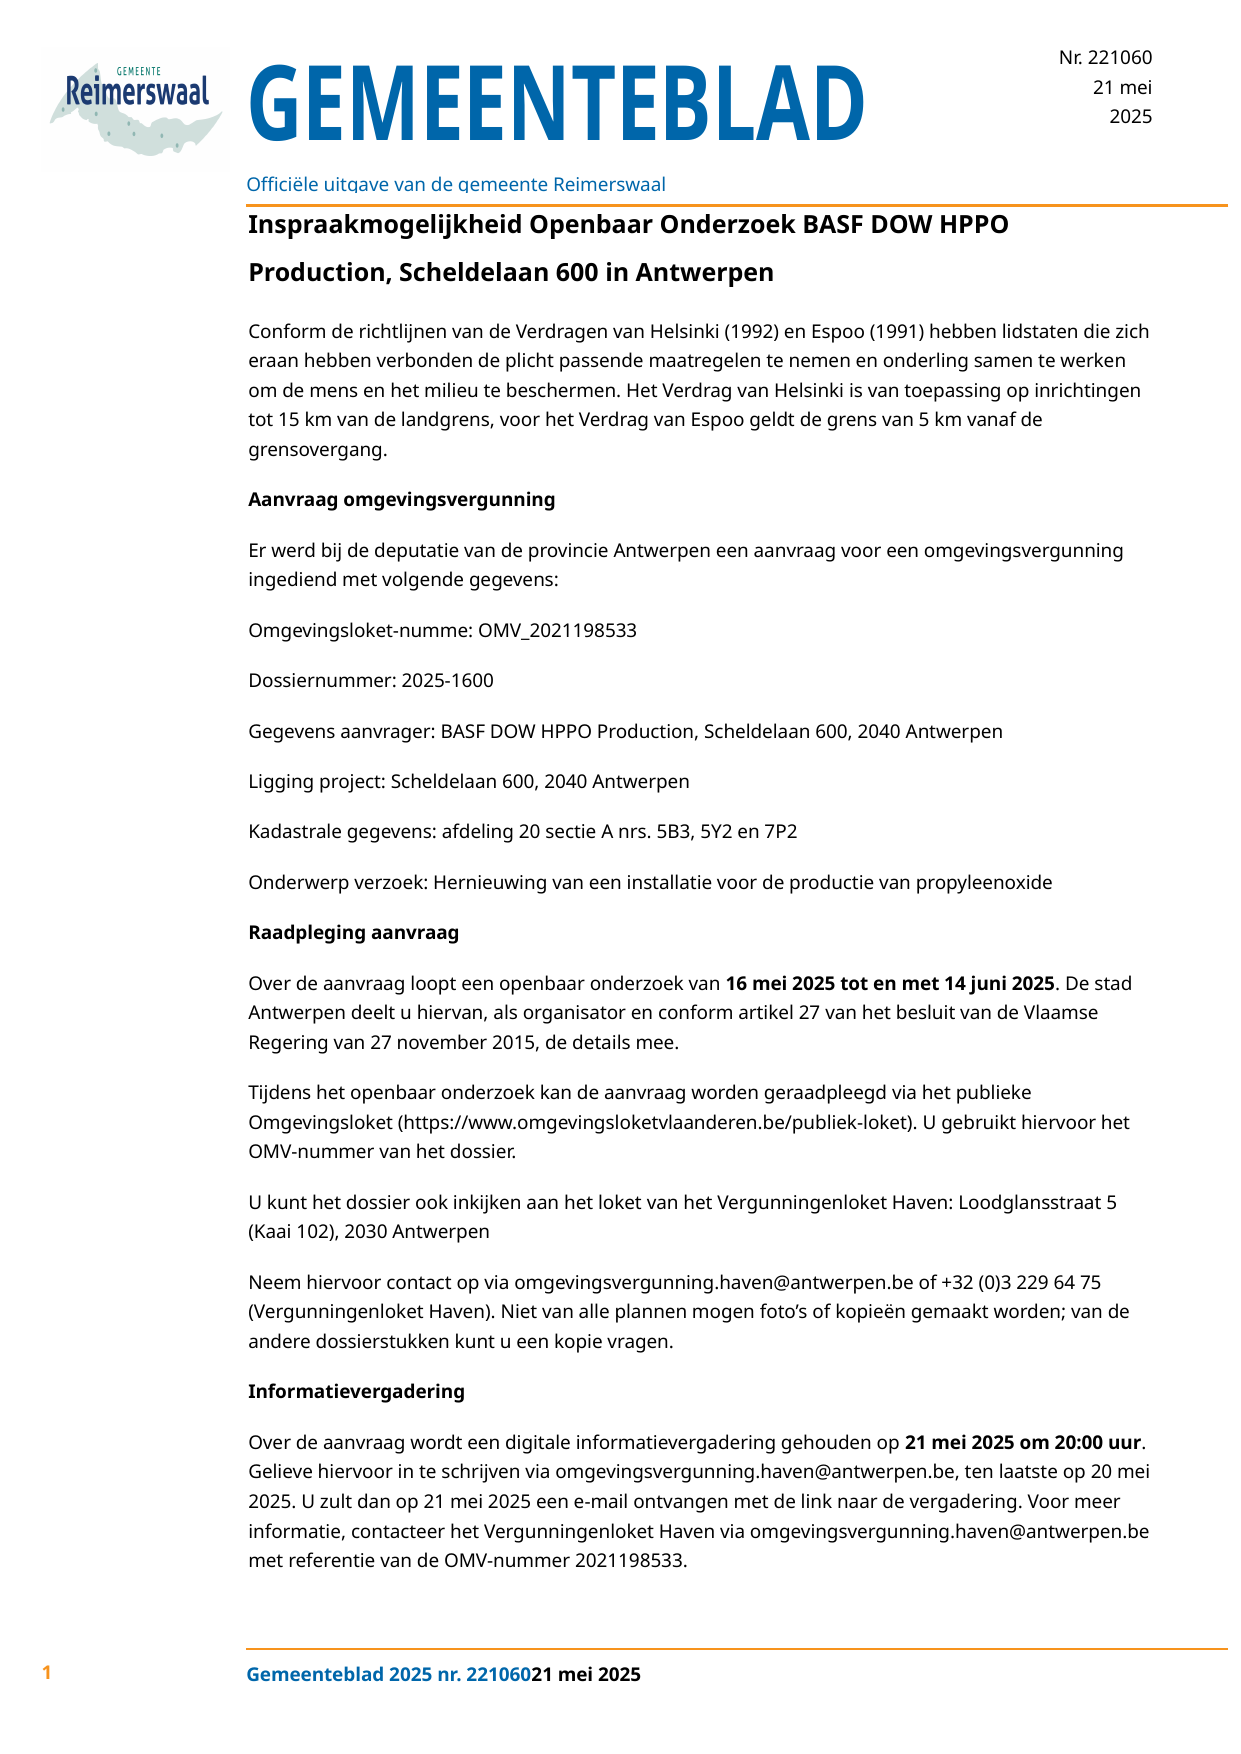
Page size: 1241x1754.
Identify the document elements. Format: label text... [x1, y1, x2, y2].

text Er werd bij de deputatie van de provincie Antwerpen een aanvraag voor een omgevingsvergunning ingediend met volgende gegevens: [248, 537, 1152, 592]
text Raadpleging aanvraag [248, 919, 1152, 945]
text Tijdens het openbaar onderzoek kan de aanvraag worden geraadpleegd via het publieke Omgevingsloket (https://www.omgevingsloketvlaanderen.be/publiek-loket). U gebruikt hiervoor het OMV-nummer van het dossier. [248, 1079, 1152, 1164]
picture [41, 47, 231, 172]
text U kunt het dossier ook inkijken aan het loket van het Vergunningenloket Haven: Loodglansstraat 5 (Kaai 102), 2030 Antwerpen [248, 1189, 1152, 1244]
text Ligging project: Scheldelaan 600, 2040 Antwerpen [248, 768, 1152, 794]
text Onderwerp verzoek: Hernieuwing van een installatie voor de productie van propyleenoxide [248, 869, 1152, 895]
text Kadastrale gegevens: afdeling 20 sectie A nrs. 5B3, 5Y2 en 7P2 [248, 819, 1152, 844]
text Dossiernummer: 2025-1600 [248, 667, 1152, 693]
text Neem hiervoor contact op via omgevingsvergunning.haven@antwerpen.be of +32 (0)3 229 64 75 (Vergunningenloket Haven). Niet van alle plannen mogen foto’s of kopieën gemaakt worden; van de andere dossierstukken kunt u een kopie vragen. [248, 1269, 1152, 1354]
text Aanvraag omgevingsvergunning [248, 487, 1152, 512]
text Omgevingsloket-numme: OMV_2021198533 [248, 617, 1152, 643]
text Gegevens aanvrager: BASF DOW HPPO Production, Scheldelaan 600, 2040 Antwerpen [248, 718, 1152, 744]
text Informatievergadering [248, 1379, 1152, 1404]
text Over de aanvraag loopt een openbaar onderzoek van 16 mei 2025 tot en met 14 juni 2025. De stad Antwerpen deelt u hiervan, als organisator en conform artikel 27 van het besluit van de Vlaamse Regering van 27 november 2015, de details mee. [248, 970, 1152, 1055]
text Inspraakmogelijkheid Openbaar Onderzoek BASF DOW HPPO Production, Scheldelaan 600 in Antwerpen [248, 207, 1152, 288]
text Conform de richtlijnen van de Verdragen van Helsinki (1992) en Espoo (1991) hebben lidstaten die zich eraan hebben verbonden de plicht passende maatregelen te nemen en onderling samen te werken om de mens en het milieu te beschermen. Het Verdrag van Helsinki is van toepassing op inrichtingen tot 15 km van de landgrens, voor het Verdrag van Espoo geldt de grens van 5 km vanaf de grensovergang. [248, 318, 1152, 462]
text Over de aanvraag wordt een digitale informatievergadering gehouden op 21 mei 2025 om 20:00 uur. Gelieve hiervoor in te schrijven via omgevingsvergunning.haven@antwerpen.be, ten laatste op 20 mei 2025. U zult dan op 21 mei 2025 een e-mail ontvangen met de link naar de vergadering. Voor meer informatie, contacteer het Vergunningenloket Haven via omgevingsvergunning.haven@antwerpen.be met referentie van de OMV-nummer 2021198533. [248, 1429, 1152, 1573]
